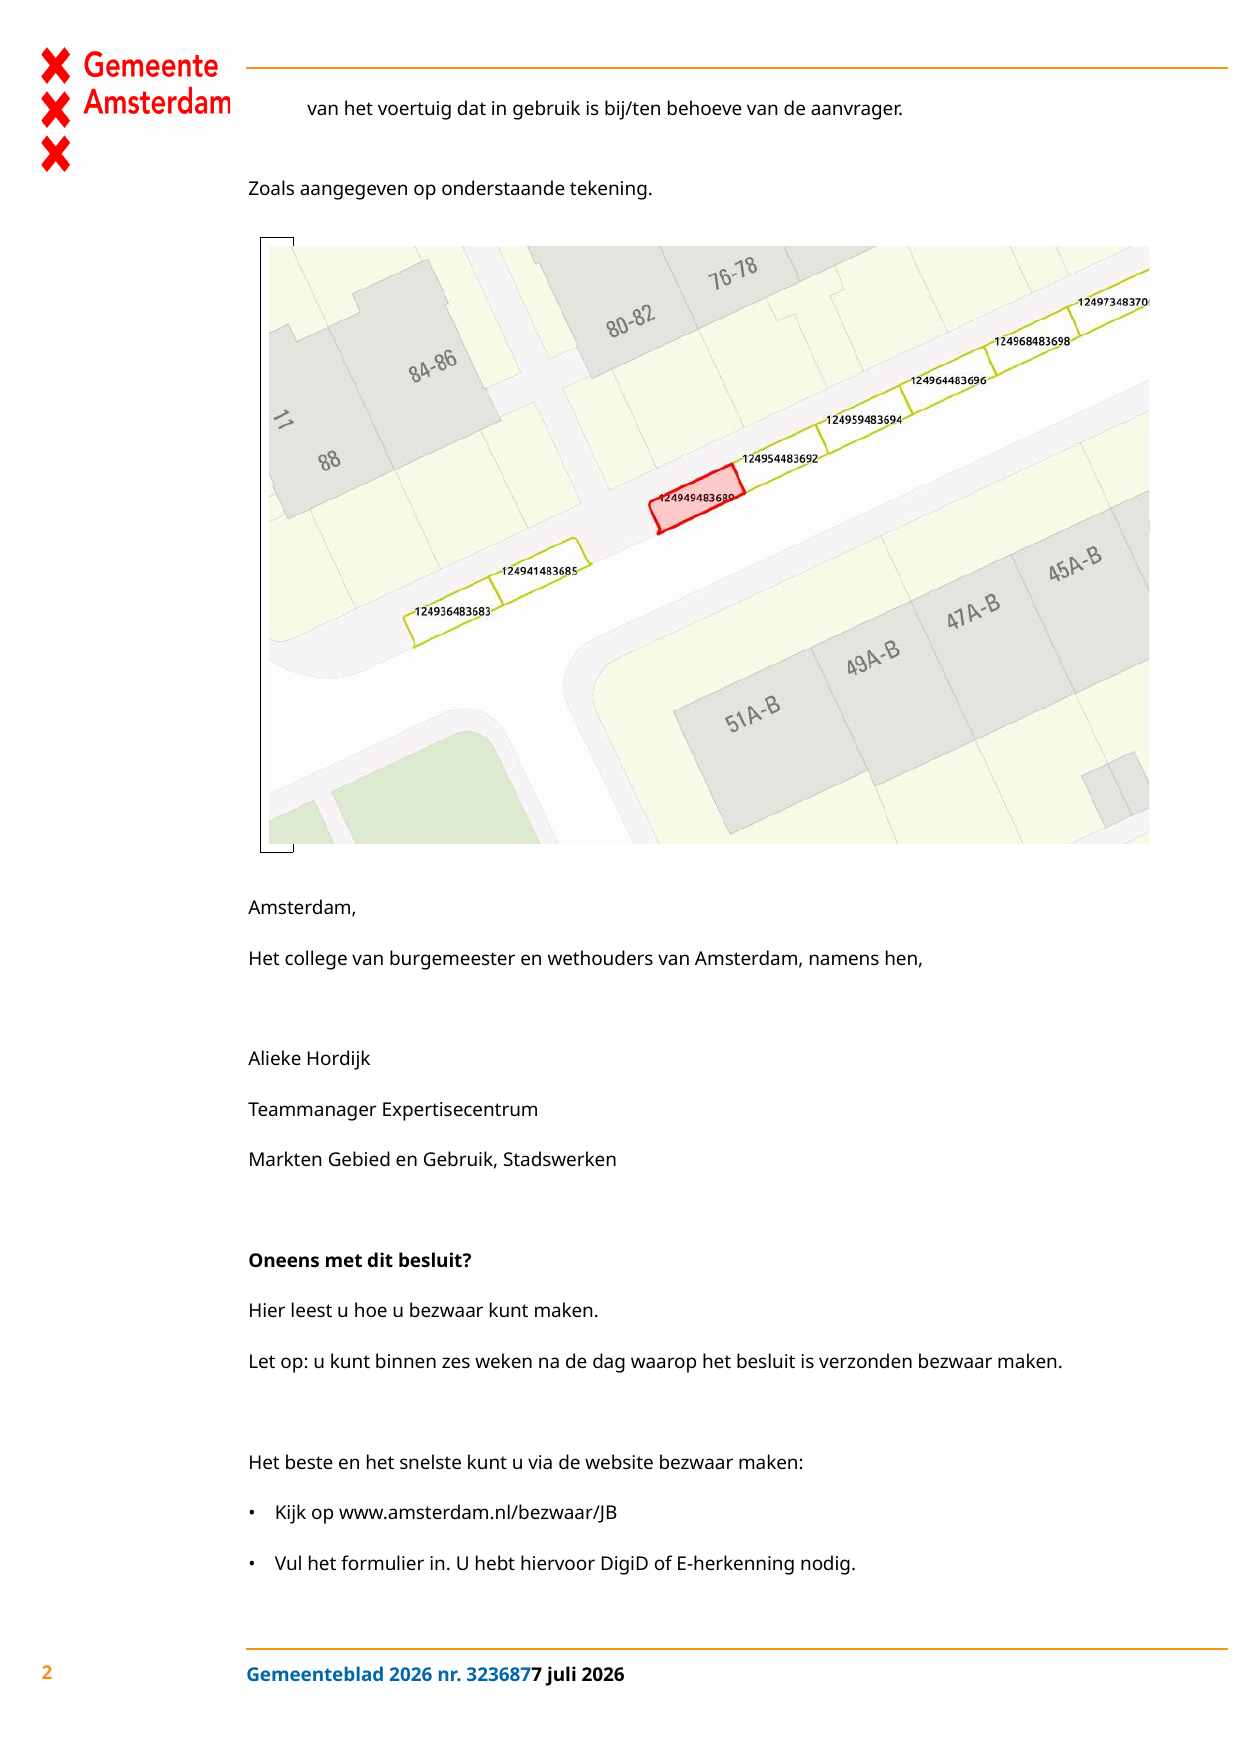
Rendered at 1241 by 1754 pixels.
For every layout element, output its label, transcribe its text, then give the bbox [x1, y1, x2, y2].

text Het beste en het snelste kunt u via de website bezwaar maken: [248, 1449, 1152, 1474]
text Alieke Hordijk [248, 1046, 1152, 1071]
text • Kijk op www.amsterdam.nl/bezwaar/JB [248, 1499, 1152, 1525]
text Zoals aangegeven op onderstaande tekening. [248, 175, 1152, 201]
text Het college van burgemeester en wethouders van Amsterdam, namens hen, [248, 945, 1152, 970]
text • Vul het formulier in. U hebt hiervoor DigiD of E-herkenning nodig. [248, 1550, 1152, 1575]
picture [268, 246, 1150, 844]
text Hier leest u hoe u bezwaar kunt maken. [248, 1298, 1152, 1323]
picture [41, 47, 231, 172]
list van het voertuig dat in gebruik is bij/ten behoeve van de aanvrager. [248, 95, 1152, 121]
text Amsterdam, [248, 894, 1152, 920]
text Let op: u kunt binnen zes weken na de dag waarop het besluit is verzonden bezwaar maken. [248, 1348, 1152, 1374]
text Teammanager Expertisecentrum [248, 1096, 1152, 1122]
text Markten Gebied en Gebruik, Stadswerken [248, 1146, 1152, 1172]
text Oneens met dit besluit? [248, 1247, 1152, 1273]
